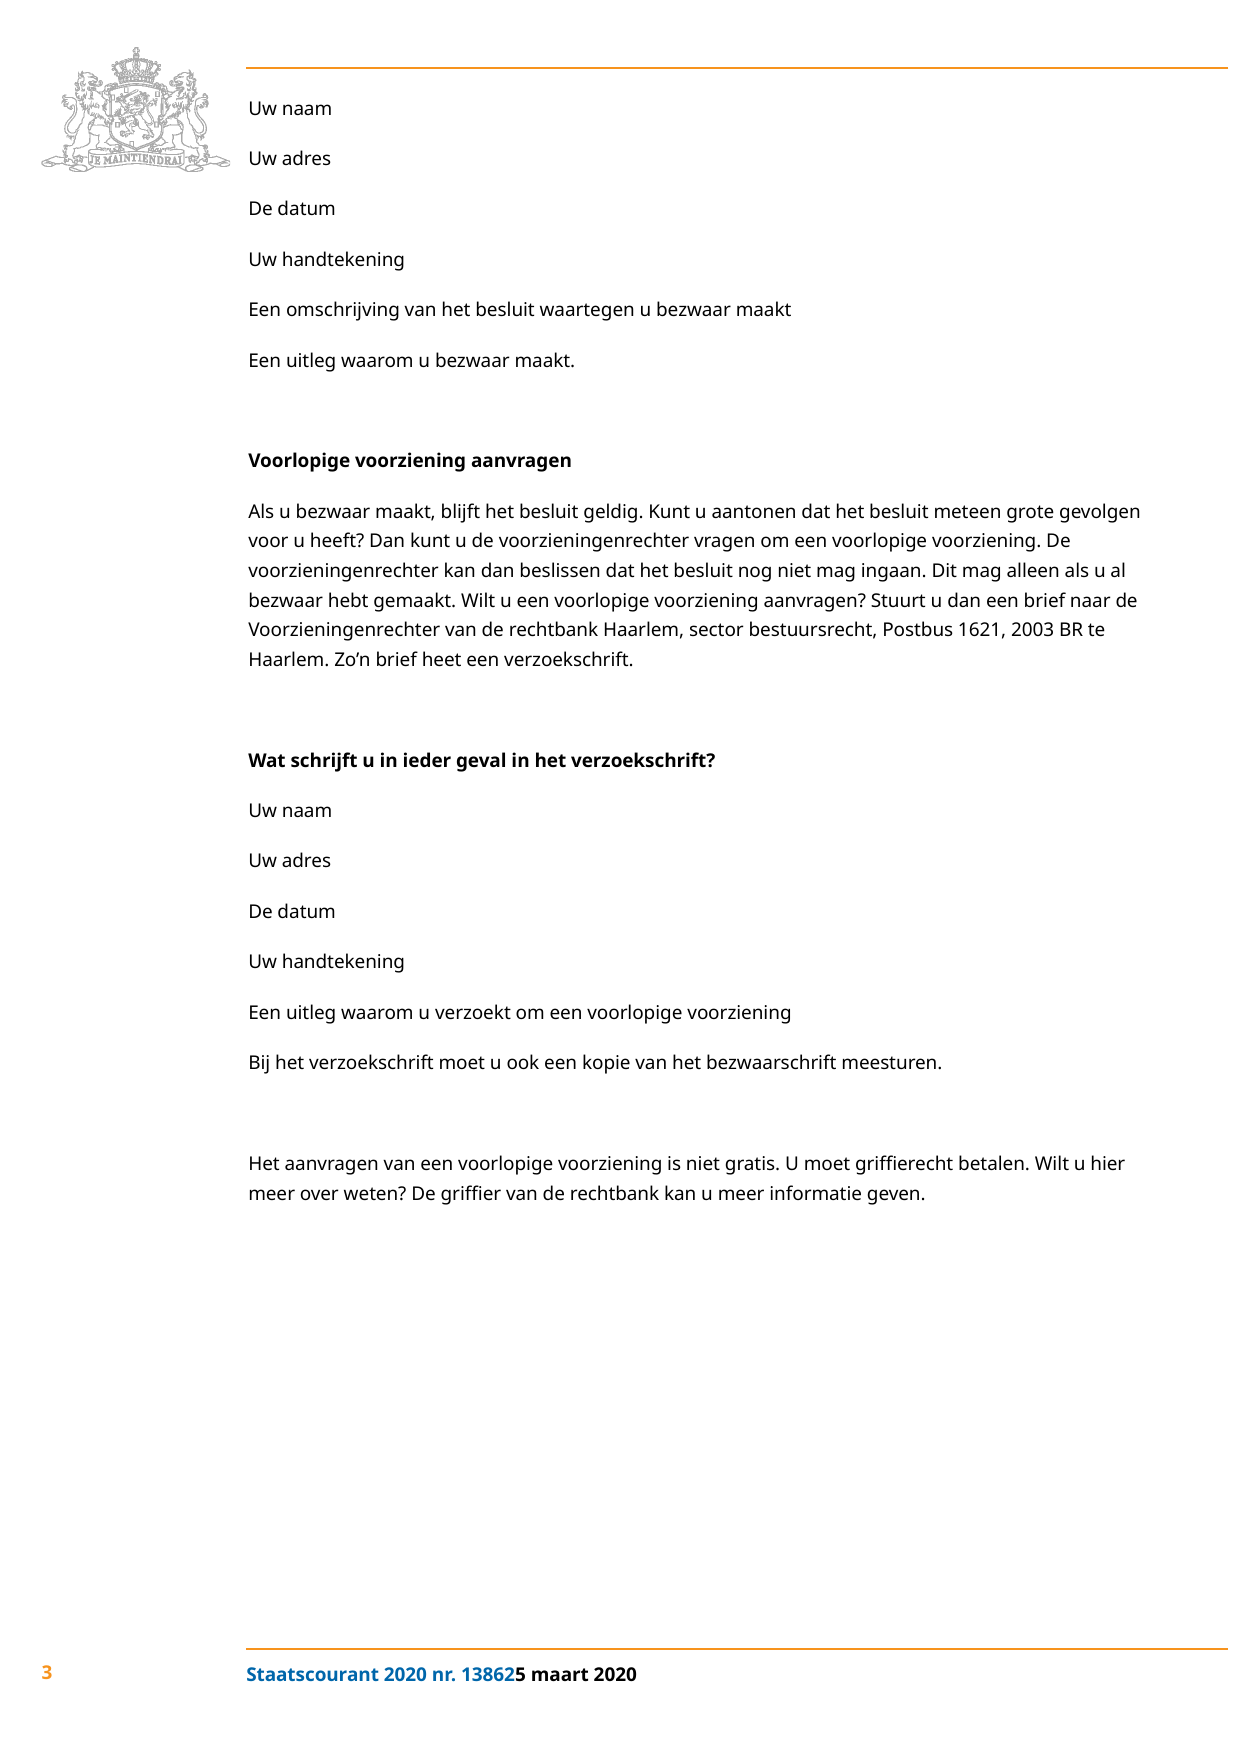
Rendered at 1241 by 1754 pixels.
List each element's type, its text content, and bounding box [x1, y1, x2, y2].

picture [41, 47, 231, 172]
text Uw handtekening [248, 246, 1152, 272]
text Uw naam [248, 797, 1152, 823]
text Het aanvragen van een voorlopige voorziening is niet gratis. U moet griffierecht betalen. Wilt u hier meer over weten? De griffier van de rechtbank kan u meer informatie geven. [248, 1150, 1152, 1206]
text Uw adres [248, 848, 1152, 873]
text Als u bezwaar maakt, blijft het besluit geldig. Kunt u aantonen dat het besluit meteen grote gevolgen voor u heeft? Dan kunt u de voorzieningenrechter vragen om een voorlopige voorziening. De voorzieningenrechter kan dan beslissen dat het besluit nog niet mag ingaan. Dit mag alleen als u al bezwaar hebt gemaakt. Wilt u een voorlopige voorziening aanvragen? Stuurt u dan een brief naar de Voorzieningenrechter van de rechtbank Haarlem, sector bestuursrecht, Postbus 1621, 2003 BR te Haarlem. Zo’n brief heet een verzoekschrift. [248, 498, 1152, 672]
text De datum [248, 898, 1152, 924]
text Een uitleg waarom u verzoekt om een voorlopige voorziening [248, 999, 1152, 1025]
text Uw handtekening [248, 948, 1152, 974]
text Uw adres [248, 145, 1152, 171]
text De datum [248, 196, 1152, 221]
text Een omschrijving van het besluit waartegen u bezwaar maakt [248, 296, 1152, 322]
text Bij het verzoekschrift moet u ook een kopie van het bezwaarschrift meesturen. [248, 1049, 1152, 1075]
text Voorlopige voorziening aanvragen [248, 448, 1152, 473]
text Wat schrijft u in ieder geval in het verzoekschrift? [248, 747, 1152, 773]
text Uw naam [248, 95, 1152, 121]
text Een uitleg waarom u bezwaar maakt. [248, 347, 1152, 373]
